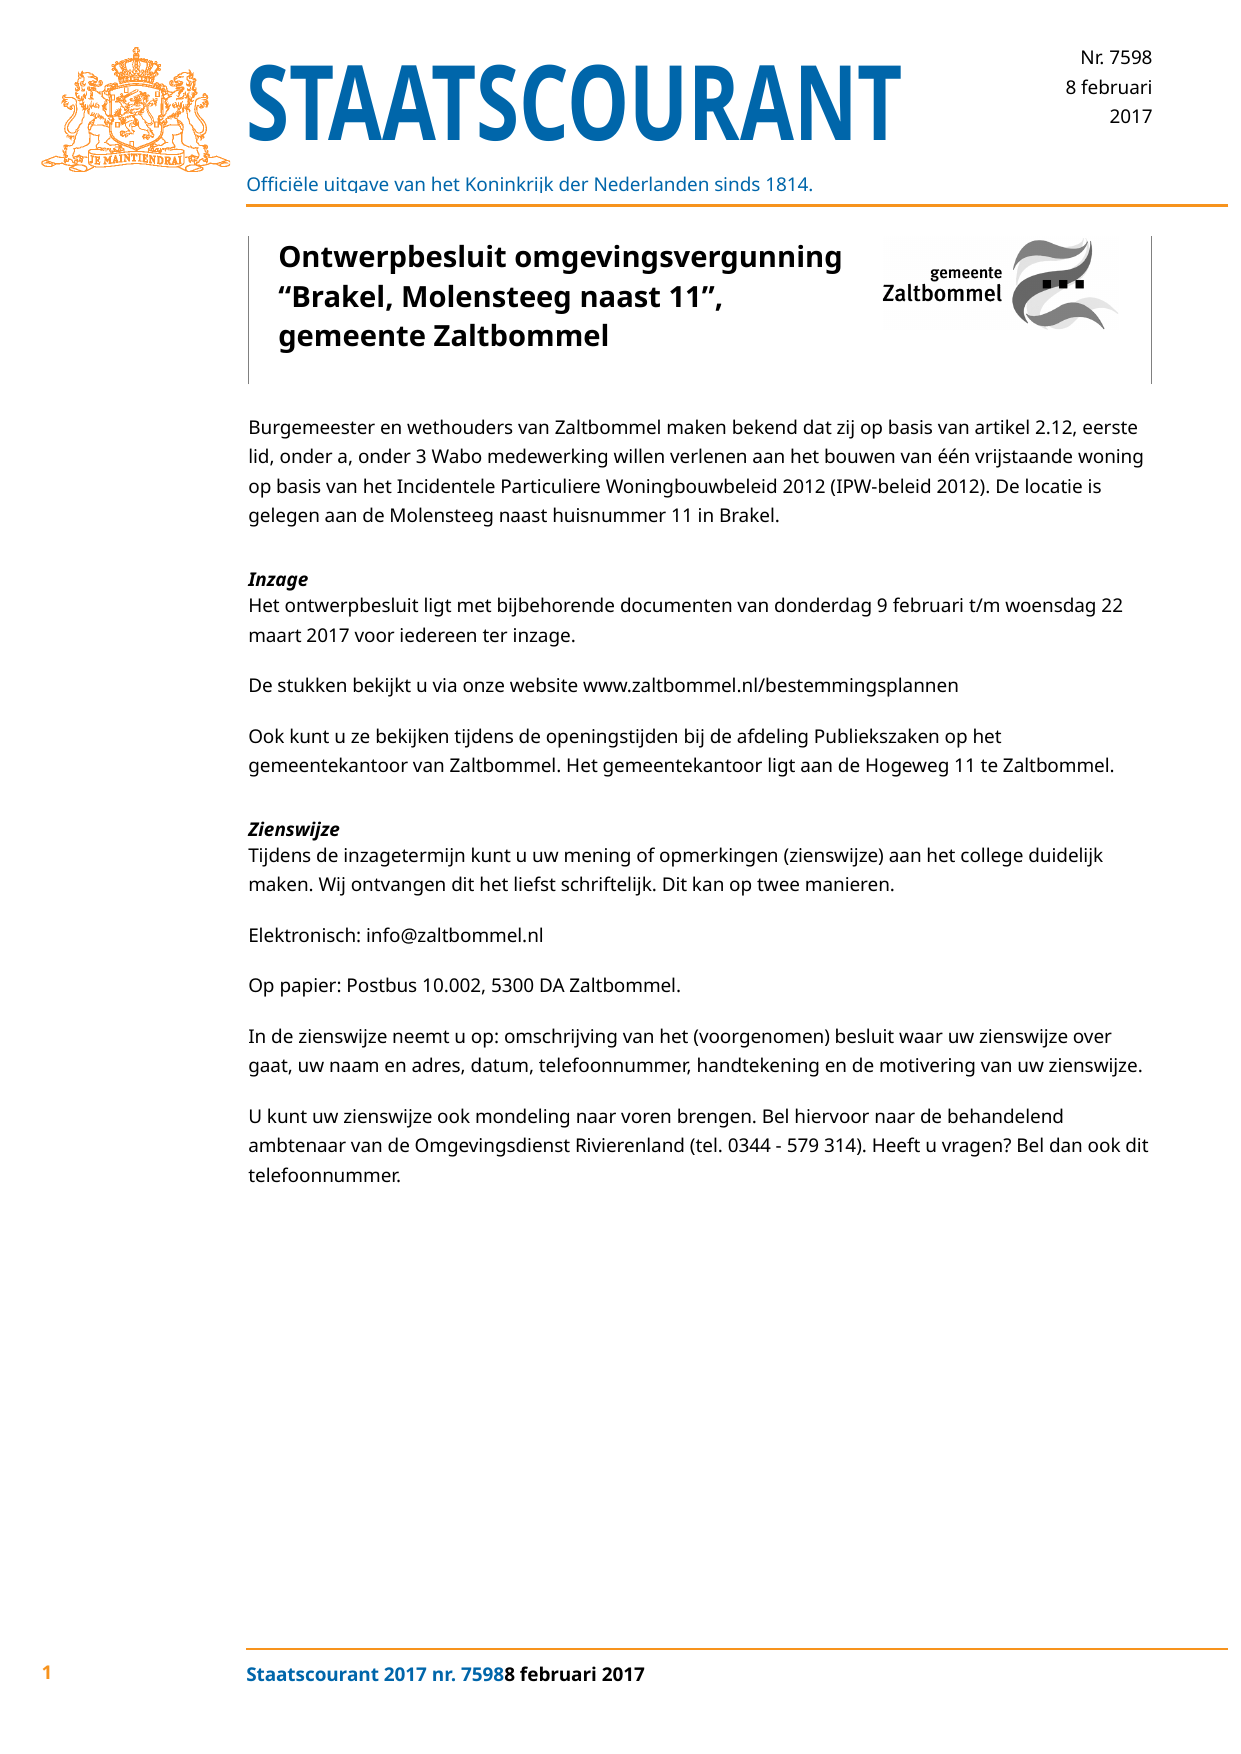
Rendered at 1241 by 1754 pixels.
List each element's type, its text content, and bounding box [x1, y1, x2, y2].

text Ook kunt u ze bekijken tijdens de openingstijden bij de afdeling Publiekszaken op het gemeentekantoor van Zaltbommel. Het gemeentekantoor ligt aan de Hogeweg 11 te Zaltbommel. [248, 723, 1152, 778]
text De stukken bekijkt u via onze website www.zaltbommel.nl/bestemmingsplannen [248, 672, 1152, 698]
picture [882, 236, 1119, 330]
text Zienswijze [248, 816, 1152, 842]
text Elektronisch: info@zaltbommel.nl [248, 922, 1152, 948]
text Inzage [248, 567, 1152, 592]
text Het ontwerpbesluit ligt met bijbehorende documenten van donderdag 9 februari t/m woensdag 22 maart 2017 voor iedereen ter inzage. [248, 592, 1152, 648]
text In de zienswijze neemt u op: omschrijving van het (voorgenomen) besluit waar uw zienswijze over gaat, uw naam en adres, datum, telefoonnummer, handtekening en de motivering van uw zienswijze. [248, 1023, 1152, 1078]
table_header [1119, 236, 1151, 329]
table_header [850, 330, 1151, 384]
table_header [850, 236, 882, 329]
text Tijdens de inzagetermijn kunt u uw mening of opmerkingen (zienswijze) aan het college duidelijk maken. Wij ontvangen dit het liefst schriftelijk. Dit kan op twee manieren. [248, 842, 1152, 897]
table_header Ontwerpbesluit omgevingsvergunning “Brakel, Molensteeg naast 11”, gemeente Zaltbommel [249, 236, 850, 384]
picture [41, 47, 231, 172]
text U kunt uw zienswijze ook mondeling naar voren brengen. Bel hiervoor naar de behandelend ambtenaar van de Omgevingsdienst Rivierenland (tel. 0344 - 579 314). Heeft u vragen? Bel dan ook dit telefoonnummer. [248, 1103, 1152, 1188]
text Op papier: Postbus 10.002, 5300 DA Zaltbommel. [248, 972, 1152, 998]
text Burgemeester en wethouders van Zaltbommel maken bekend dat zij op basis van artikel 2.12, eerste lid, onder a, onder 3 Wabo medewerking willen verlenen aan het bouwen van één vrijstaande woning op basis van het Incidentele Particuliere Woningbouwbeleid 2012 (IPW-beleid 2012). De locatie is gelegen aan de Molensteeg naast huisnummer 11 in Brakel. [248, 414, 1152, 528]
